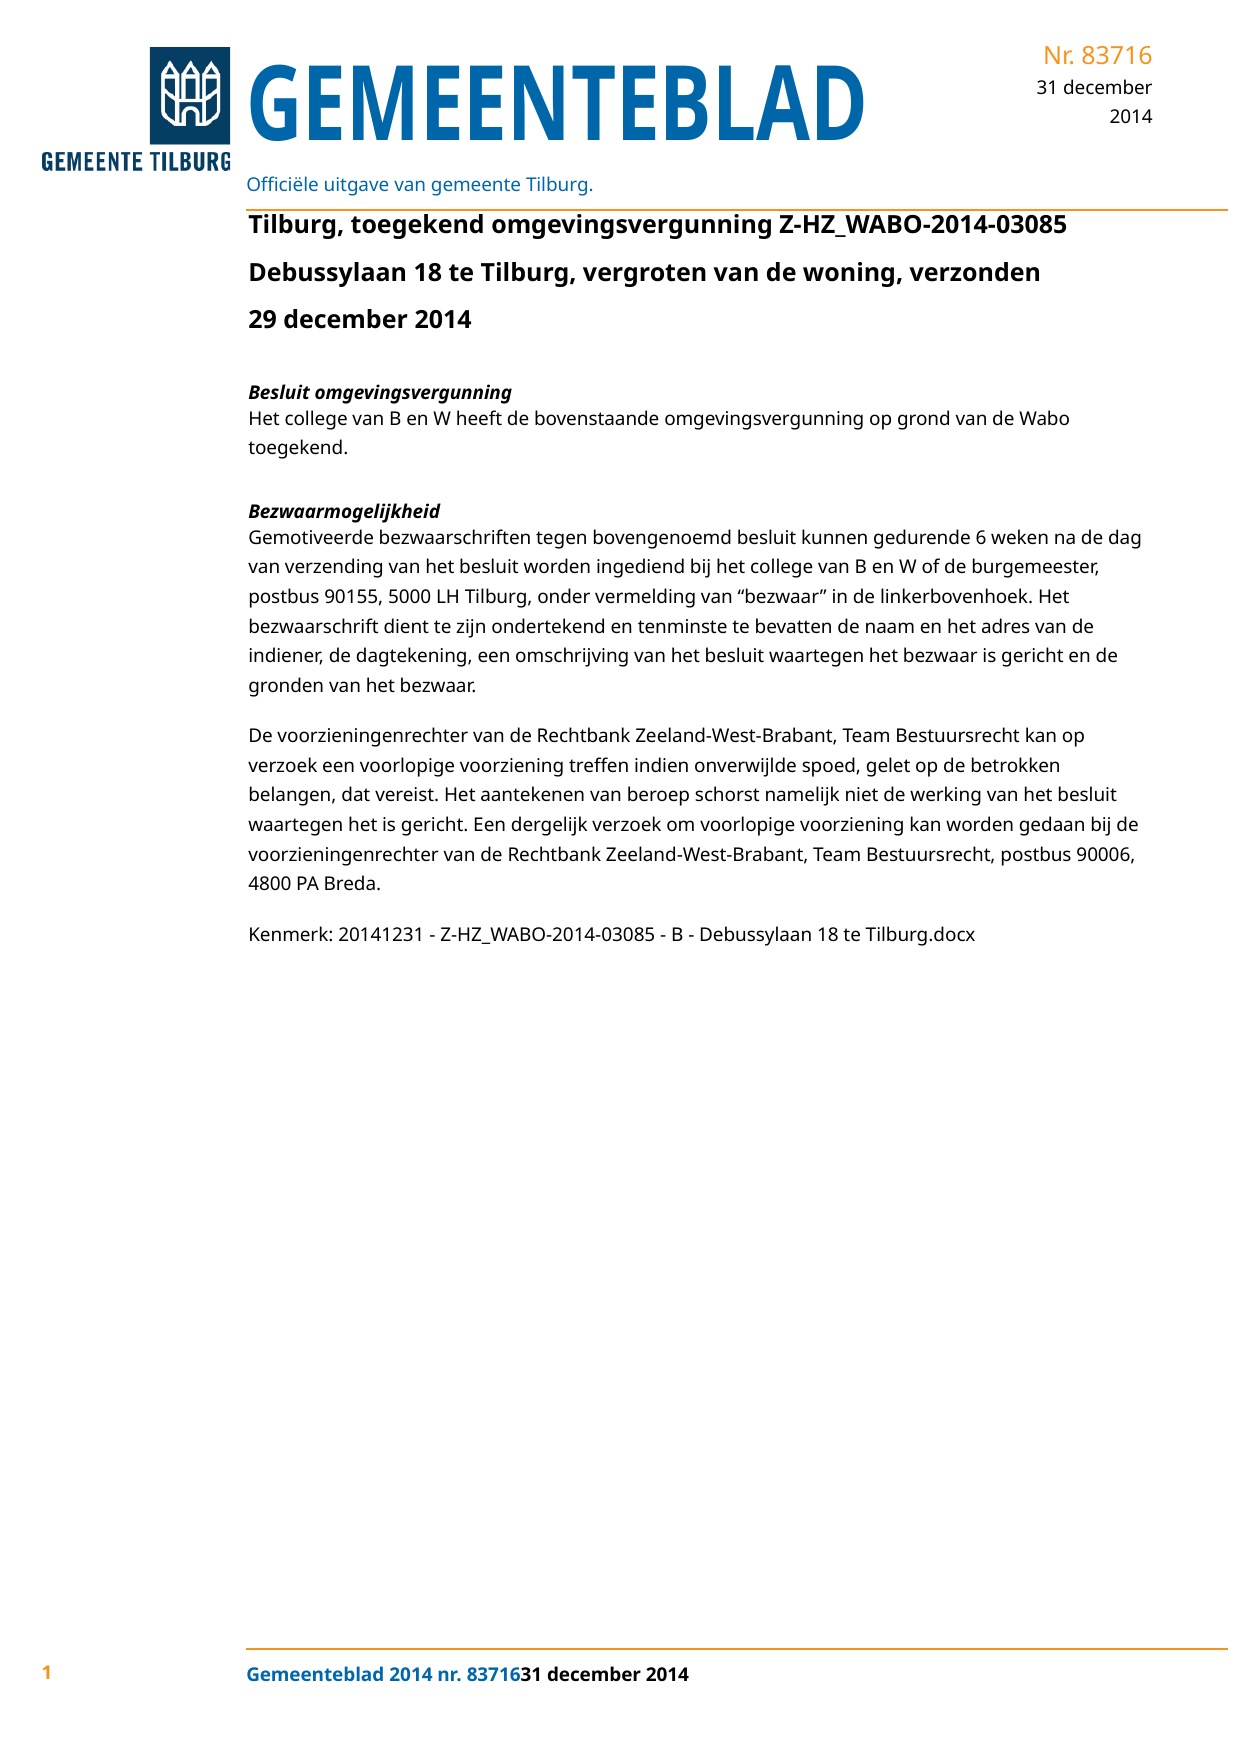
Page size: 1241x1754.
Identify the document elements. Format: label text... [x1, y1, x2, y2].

text Bezwaarmogelijkheid [248, 498, 1152, 524]
text Het college van B en W heeft de bovenstaande omgevingsvergunning op grond van de Wabo toegekend. [248, 405, 1152, 460]
picture [41, 47, 231, 172]
text Kenmerk: 20141231 - Z-HZ_WABO-2014-03085 - B - Debussylaan 18 te Tilburg.docx [248, 921, 1152, 946]
text Gemotiveerde bezwaarschriften tegen bovengenoemd besluit kunnen gedurende 6 weken na de dag van verzending van het besluit worden ingediend bij het college van B en W of de burgemeester, postbus 90155, 5000 LH Tilburg, onder vermelding van “bezwaar” in de linkerbovenhoek. Het bezwaarschrift dient te zijn ondertekend en tenminste te bevatten de naam en het adres van de indiener, de dagtekening, een omschrijving van het besluit waartegen het bezwaar is gericht en de gronden van het bezwaar. [248, 524, 1152, 698]
text Tilburg, toegekend omgevingsvergunning Z-HZ_WABO-2014-03085 Debussylaan 18 te Tilburg, vergroten van de woning, verzonden 29 december 2014 [248, 211, 1152, 336]
text De voorzieningenrechter van de Rechtbank Zeeland-West-Brabant, Team Bestuursrecht kan op verzoek een voorlopige voorziening treffen indien onverwijlde spoed, gelet op de betrokken belangen, dat vereist. Het aantekenen van beroep schorst namelijk niet de werking van het besluit waartegen het is gericht. Een dergelijk verzoek om voorlopige voorziening kan worden gedaan bij de voorzieningenrechter van de Rechtbank Zeeland-West-Brabant, Team Bestuursrecht, postbus 90006, 4800 PA Breda. [248, 722, 1152, 896]
text Besluit omgevingsvergunning [248, 379, 1152, 405]
